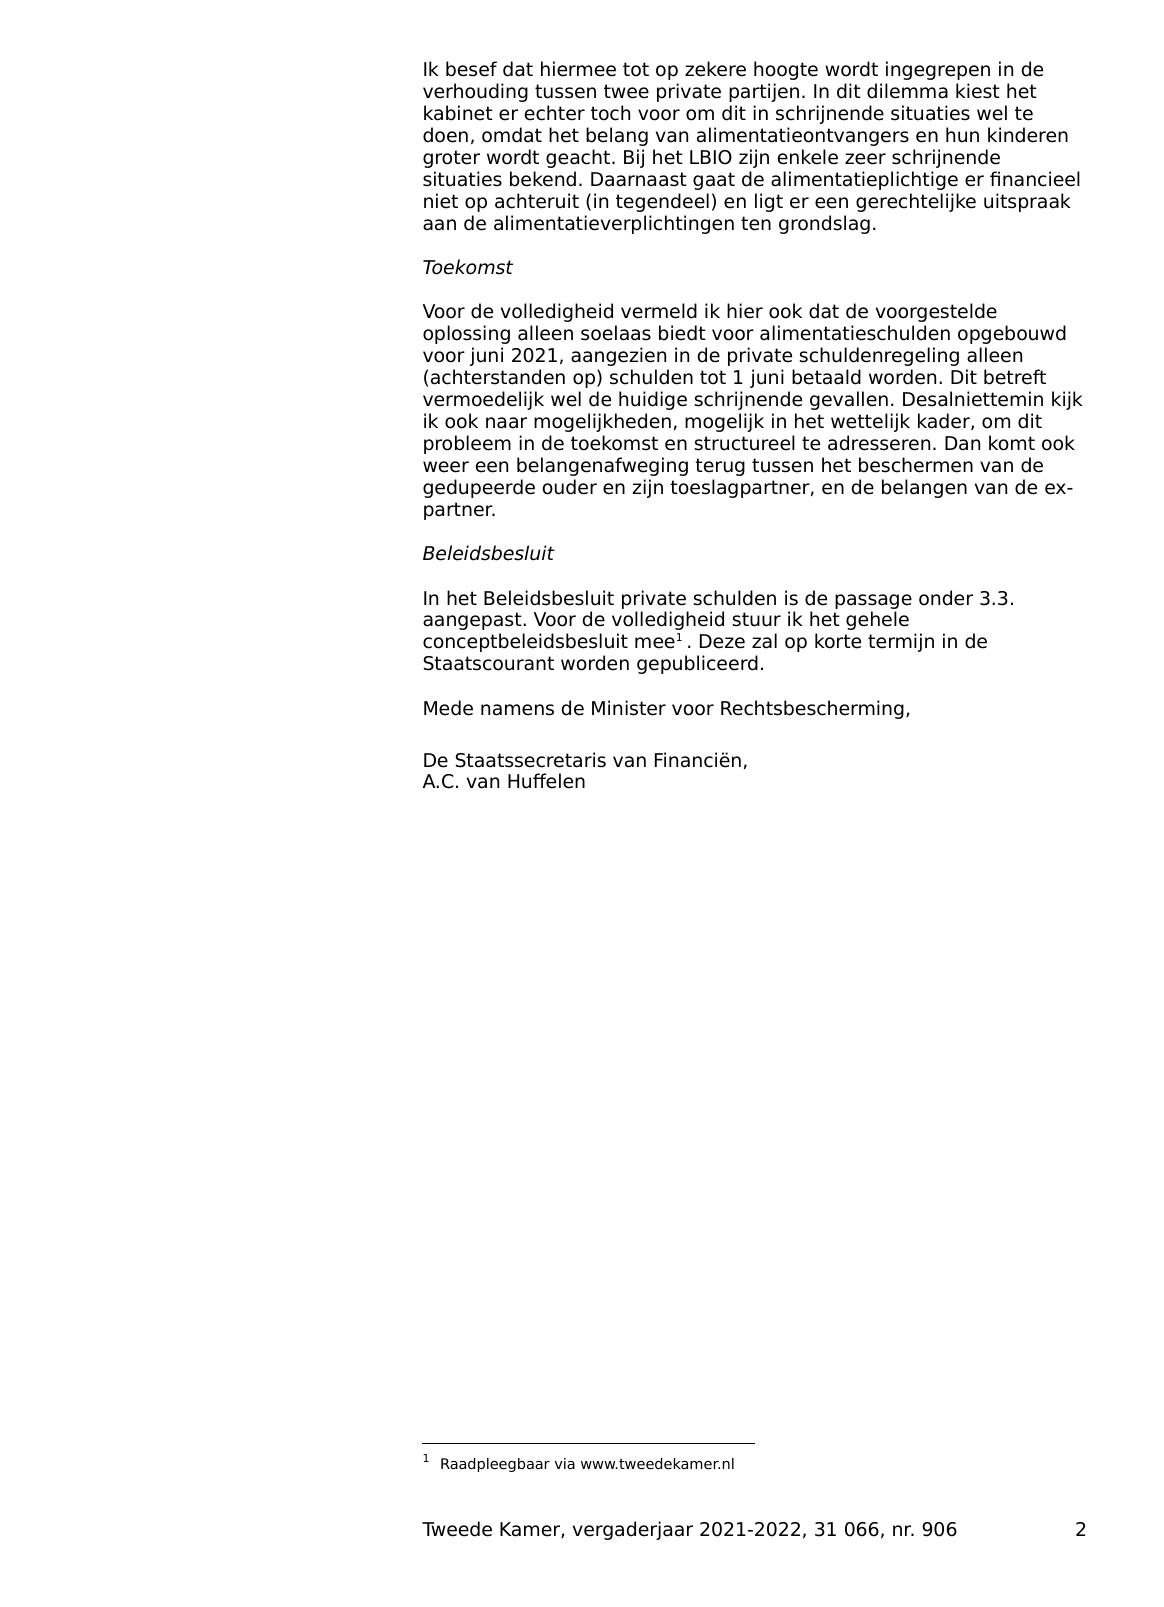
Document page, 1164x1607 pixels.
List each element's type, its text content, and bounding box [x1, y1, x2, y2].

text Raadpleegbaar via www.tweedekamer.nl [422, 1452, 1087, 1474]
text De Staatssecretaris van Financiën, A.C. van Huffelen [422, 749, 1087, 793]
text Voor de volledigheid vermeld ik hier ook dat de voorgestelde oplossing alleen soelaas biedt voor alimentatieschulden opgebouwd voor juni 2021, aangezien in de private schuldenregeling alleen (achterstanden op) schulden tot 1 juni betaald worden. Dit betreft vermoedelijk wel de huidige schrijnende gevallen. Desalniettemin kijk ik ook naar mogelijkheden, mogelijk in het wettelijk kader, om dit probleem in de toekomst en structureel te adresseren. Dan komt ook weer een belangenafweging terug tussen het beschermen van de gedupeerde ouder en zijn toeslagpartner, en de belangen van de ex-partner. [422, 301, 1087, 521]
text In het Beleidsbesluit private schulden is de passage onder 3.3. aangepast. Voor de volledigheid stuur ik het gehele conceptbeleidsbesluit mee. Deze zal op korte termijn in de Staatscourant worden gepubliceerd. [422, 587, 1087, 675]
text Ik besef dat hiermee tot op zekere hoogte wordt ingegrepen in de verhouding tussen twee private partijen. In dit dilemma kiest het kabinet er echter toch voor om dit in schrijnende situaties wel te doen, omdat het belang van alimentatieontvangers en hun kinderen groter wordt geacht. Bij het LBIO zijn enkele zeer schrijnende situaties bekend. Daarnaast gaat de alimentatieplichtige er financieel niet op achteruit (in tegendeel) en ligt er een gerechtelijke uitspraak aan de alimentatieverplichtingen ten grondslag. [422, 59, 1087, 235]
subtitle Beleidsbesluit [422, 543, 1087, 565]
subtitle Toekomst [422, 257, 1087, 279]
text Mede namens de Minister voor Rechtsbescherming, [422, 697, 1087, 719]
